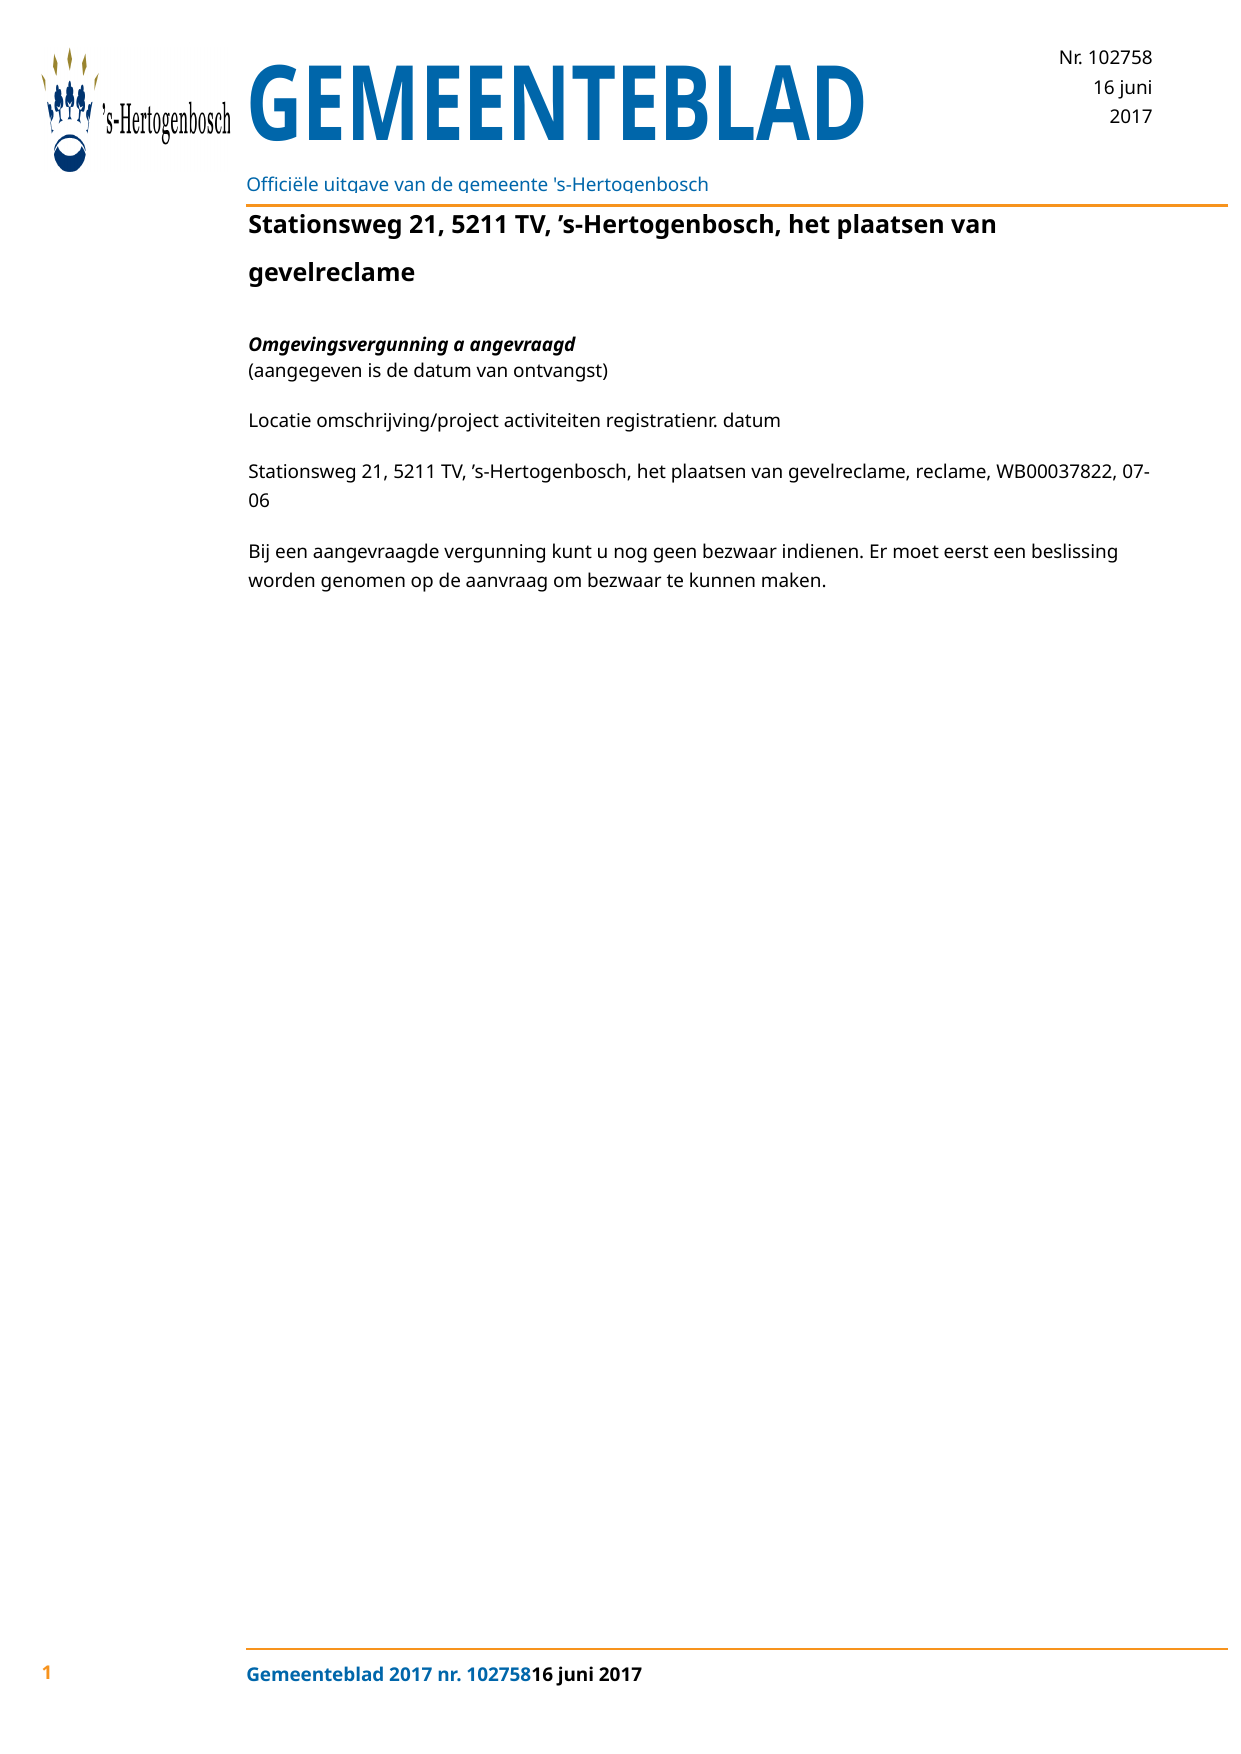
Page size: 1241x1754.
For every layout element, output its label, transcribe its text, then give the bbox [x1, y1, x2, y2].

text Bij een aangevraagde vergunning kunt u nog geen bezwaar indienen. Er moet eerst een beslissing worden genomen op de aanvraag om bezwaar te kunnen maken. [248, 538, 1152, 593]
text Omgevingsvergunning a angevraagd [248, 331, 1152, 357]
text Locatie omschrijving/project activiteiten registratienr. datum [248, 408, 1152, 433]
picture [41, 47, 231, 172]
text Stationsweg 21, 5211 TV, ’s-Hertogenbosch, het plaatsen van gevelreclame [248, 207, 1152, 288]
text Stationsweg 21, 5211 TV, ’s-Hertogenbosch, het plaatsen van gevelreclame, reclame, WB00037822, 07-06 [248, 458, 1152, 513]
text (aangegeven is de datum van ontvangst) [248, 357, 1152, 383]
